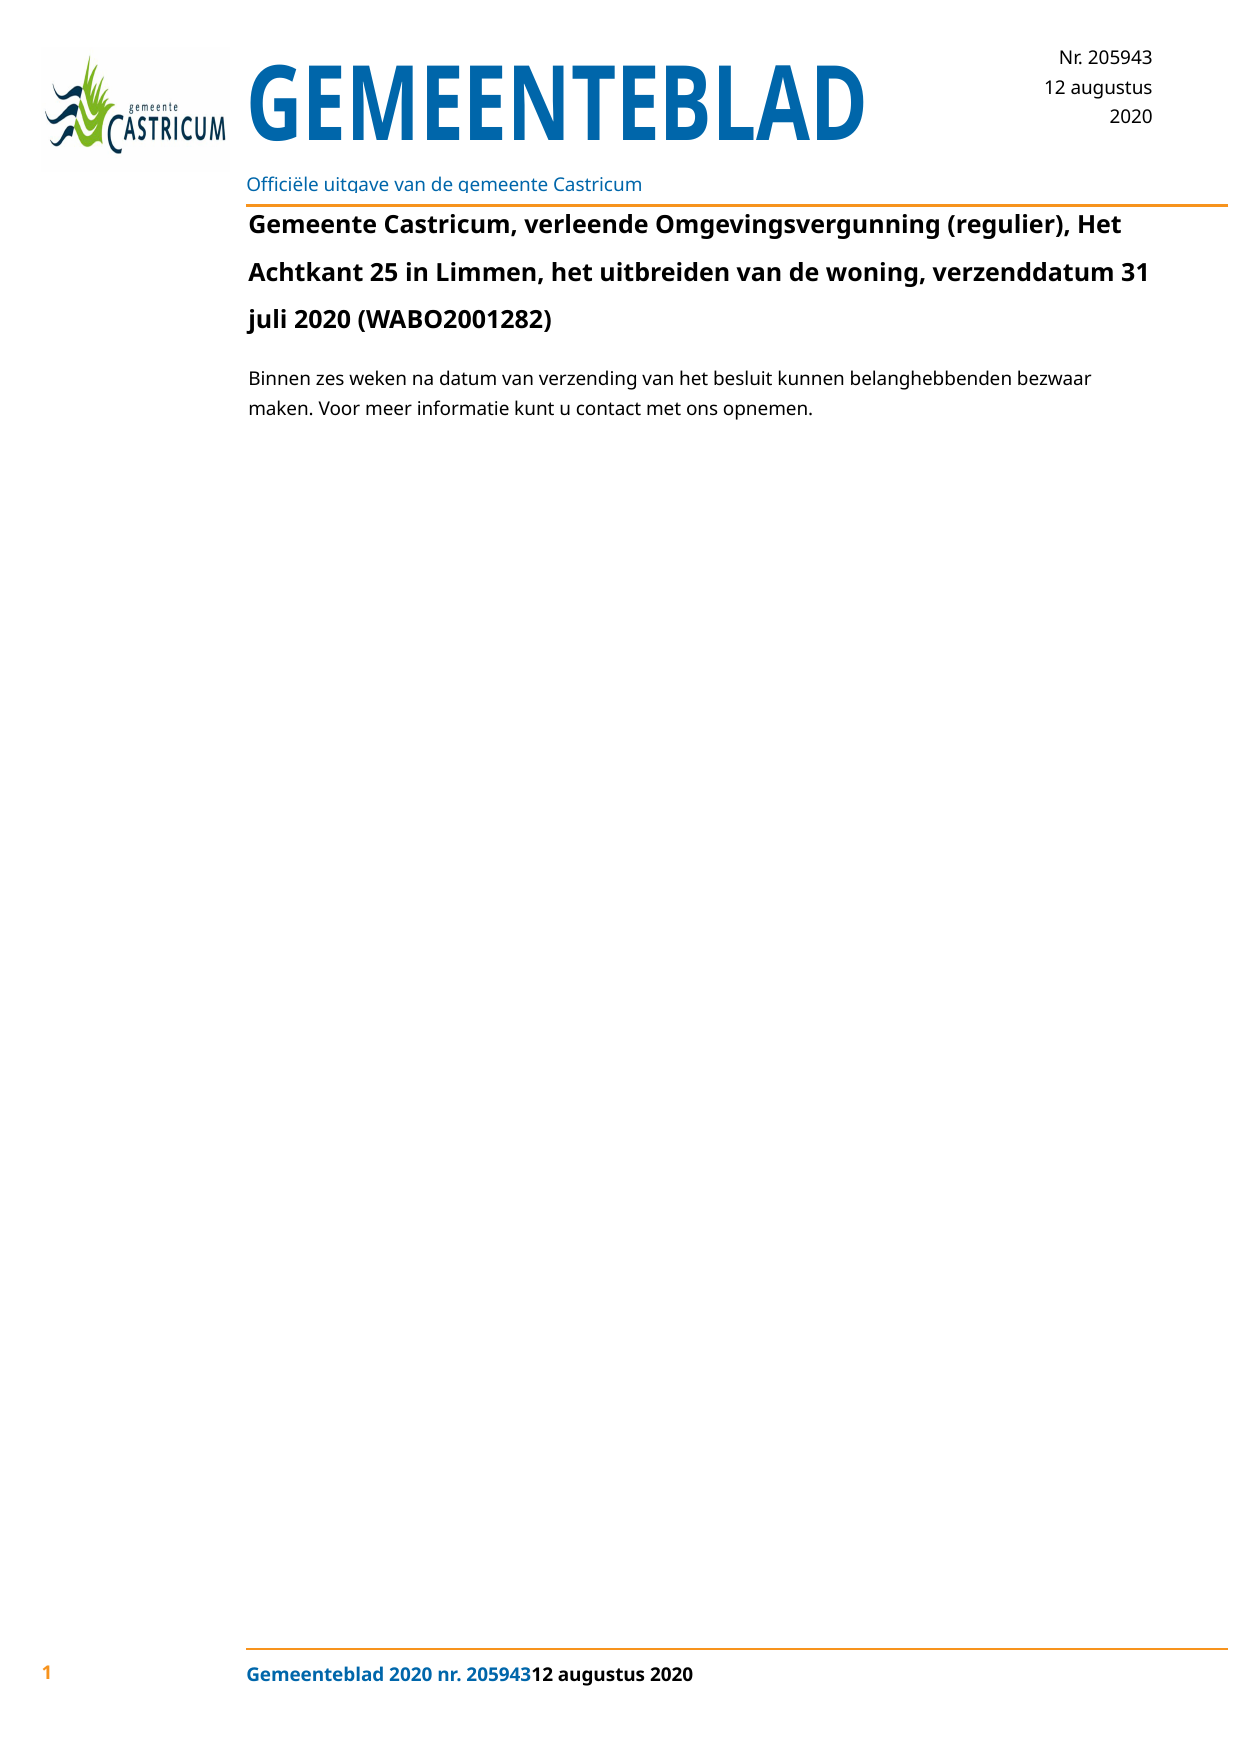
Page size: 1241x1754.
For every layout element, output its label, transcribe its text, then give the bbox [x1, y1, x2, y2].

text Gemeente Castricum, verleende Omgevingsvergunning (regulier), Het Achtkant 25 in Limmen, het uitbreiden van de woning, verzenddatum 31 juli 2020 (WABO2001282) [248, 207, 1152, 336]
picture [41, 47, 231, 172]
text Binnen zes weken na datum van verzending van het besluit kunnen belanghebbenden bezwaar maken. Voor meer informatie kunt u contact met ons opnemen. [248, 366, 1152, 421]
